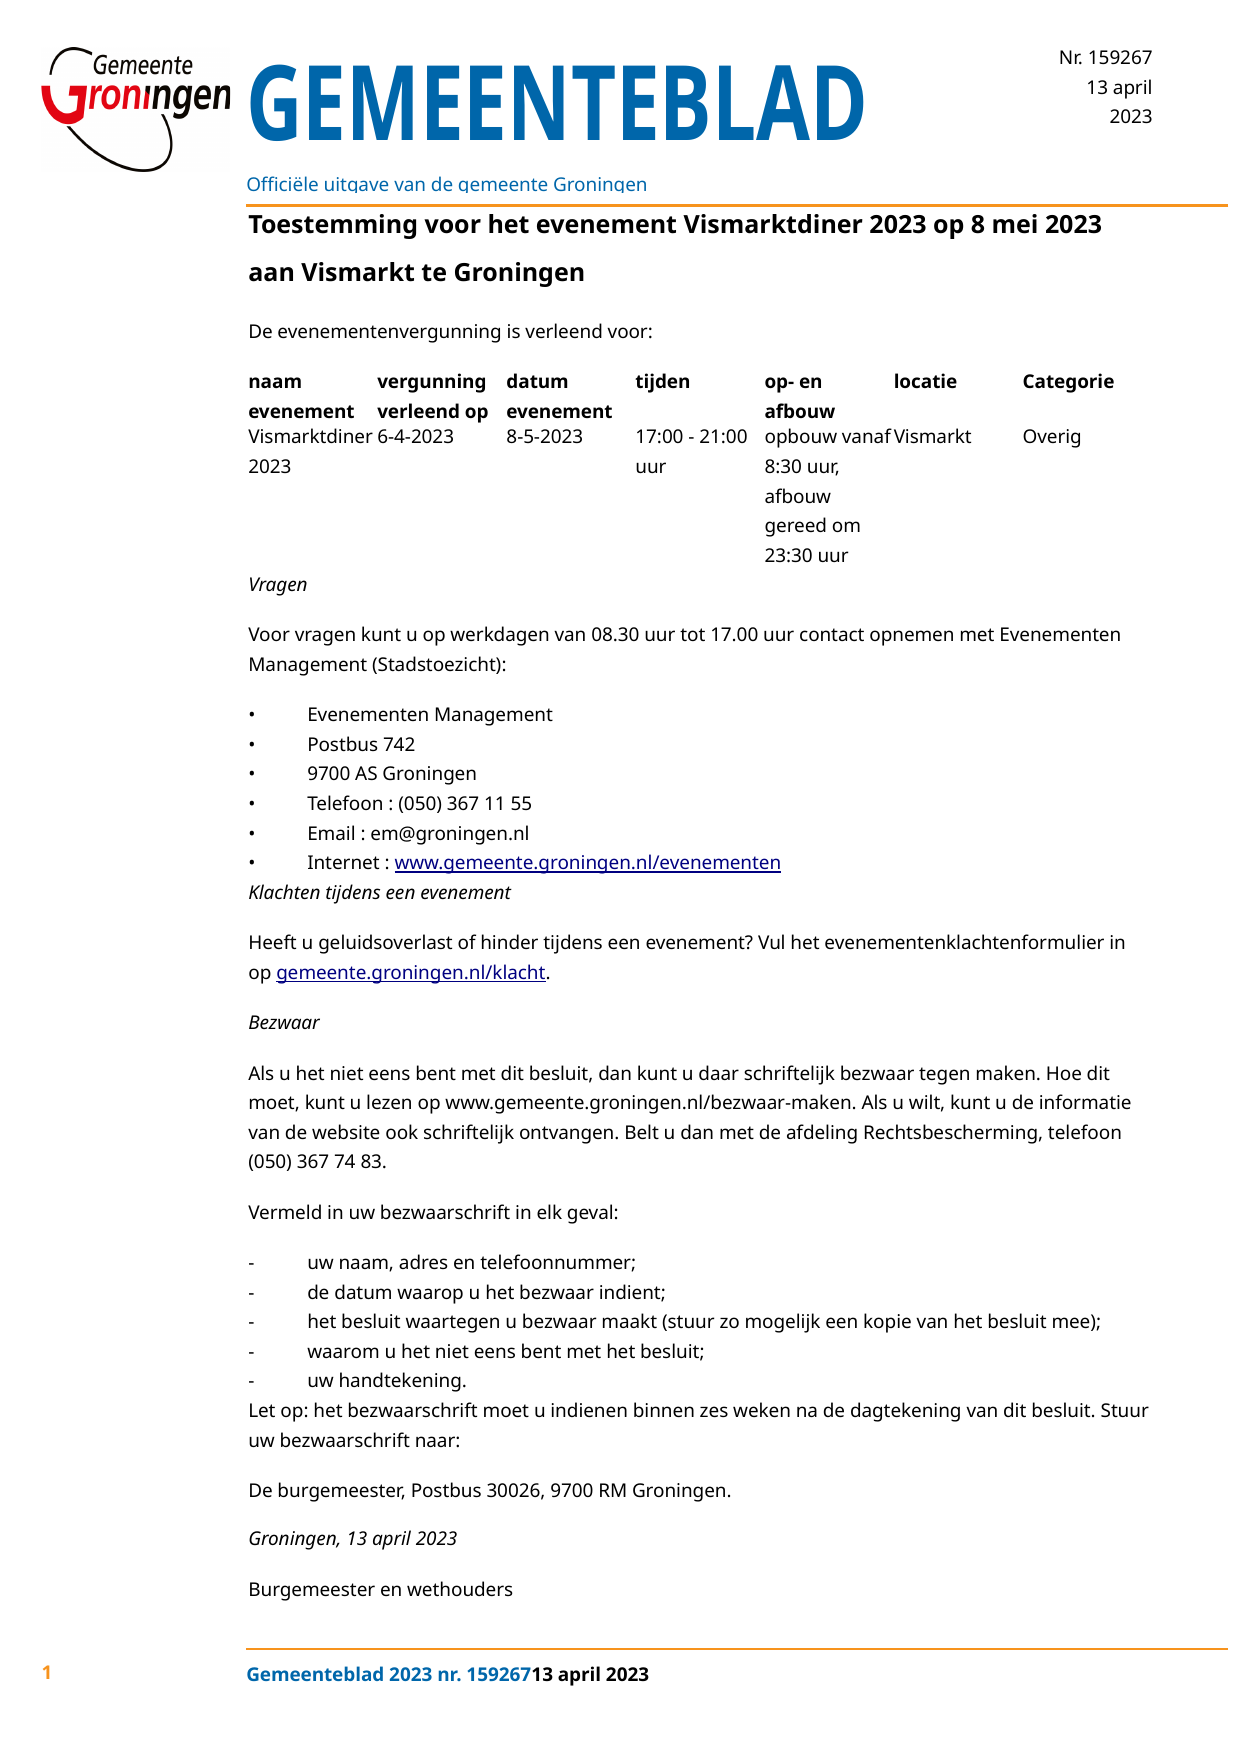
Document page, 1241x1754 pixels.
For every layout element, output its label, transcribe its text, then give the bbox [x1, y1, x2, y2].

list uw handtekening. [248, 1368, 1152, 1393]
table_cell Vismarktdiner 2023 [248, 424, 377, 568]
table_header locatie [894, 369, 1022, 424]
list waarom u het niet eens bent met het besluit; [248, 1338, 1152, 1364]
list Telefoon : (050) 367 11 55 [248, 790, 1152, 816]
table_header Categorie [1023, 369, 1152, 424]
text De evenementenvergunning is verleend voor: [248, 318, 1152, 344]
list Internet : www.gemeente.groningen.nl/evenementen [248, 849, 1152, 875]
table_cell opbouw vanaf 8:30 uur, afbouw gereed om 23:30 uur [764, 424, 893, 568]
list Email : em@groningen.nl [248, 820, 1152, 846]
list uw naam, adres en telefoonnummer; [248, 1249, 1152, 1275]
table_cell 17:00 - 21:00 uur [635, 424, 764, 568]
text Voor vragen kunt u op werkdagen van 08.30 uur tot 17.00 uur contact opnemen met Evenementen Management (Stadstoezicht): [248, 621, 1152, 677]
text Burgemeester en wethouders [248, 1577, 1152, 1602]
table_header tijden [635, 369, 764, 424]
table_cell Overig [1023, 424, 1152, 568]
list het besluit waartegen u bezwaar maakt (stuur zo mogelijk een kopie van het besluit mee); [248, 1308, 1152, 1334]
text Let op: het bezwaarschrift moet u indienen binnen zes weken na de dagtekening van dit besluit. Stuur uw bezwaarschrift naar: [248, 1397, 1152, 1453]
table_cell 8-5-2023 [506, 424, 635, 568]
text Bezwaar [248, 1009, 1152, 1035]
table_header op- en afbouw [764, 369, 893, 424]
table_header naam evenement [248, 369, 377, 424]
text Klachten tijdens een evenement [248, 879, 1152, 905]
picture [41, 47, 231, 172]
text Heeft u geluidsoverlast of hinder tijdens een evenement? Vul het evenementenklachtenformulier in op gemeente.groningen.nl/klacht. [248, 929, 1152, 985]
table_header vergunning verleend op [377, 369, 506, 424]
list Postbus 742 [248, 731, 1152, 757]
list Evenementen Management [248, 701, 1152, 727]
list 9700 AS Groningen [248, 761, 1152, 786]
text Groningen, 13 april 2023 [248, 1525, 1152, 1551]
text Als u het niet eens bent met dit besluit, dan kunt u daar schriftelijk bezwaar tegen maken. Hoe dit moet, kunt u lezen op www.gemeente.groningen.nl/bezwaar-maken. Als u wilt, kunt u de informatie van de website ook schriftelijk ontvangen. Belt u dan met de afdeling Rechtsbescherming, telefoon (050) 367 74 83. [248, 1060, 1152, 1174]
text De burgemeester, Postbus 30026, 9700 RM Groningen. [248, 1477, 1152, 1503]
text Toestemming voor het evenement Vismarktdiner 2023 op 8 mei 2023 aan Vismarkt te Groningen [248, 207, 1152, 288]
table_cell Vismarkt [894, 424, 1022, 568]
text Vermeld in uw bezwaarschrift in elk geval: [248, 1199, 1152, 1225]
text Vragen [248, 571, 1152, 597]
list de datum waarop u het bezwaar indient; [248, 1279, 1152, 1305]
table_header datum evenement [506, 369, 635, 424]
table_cell 6-4-2023 [377, 424, 506, 568]
